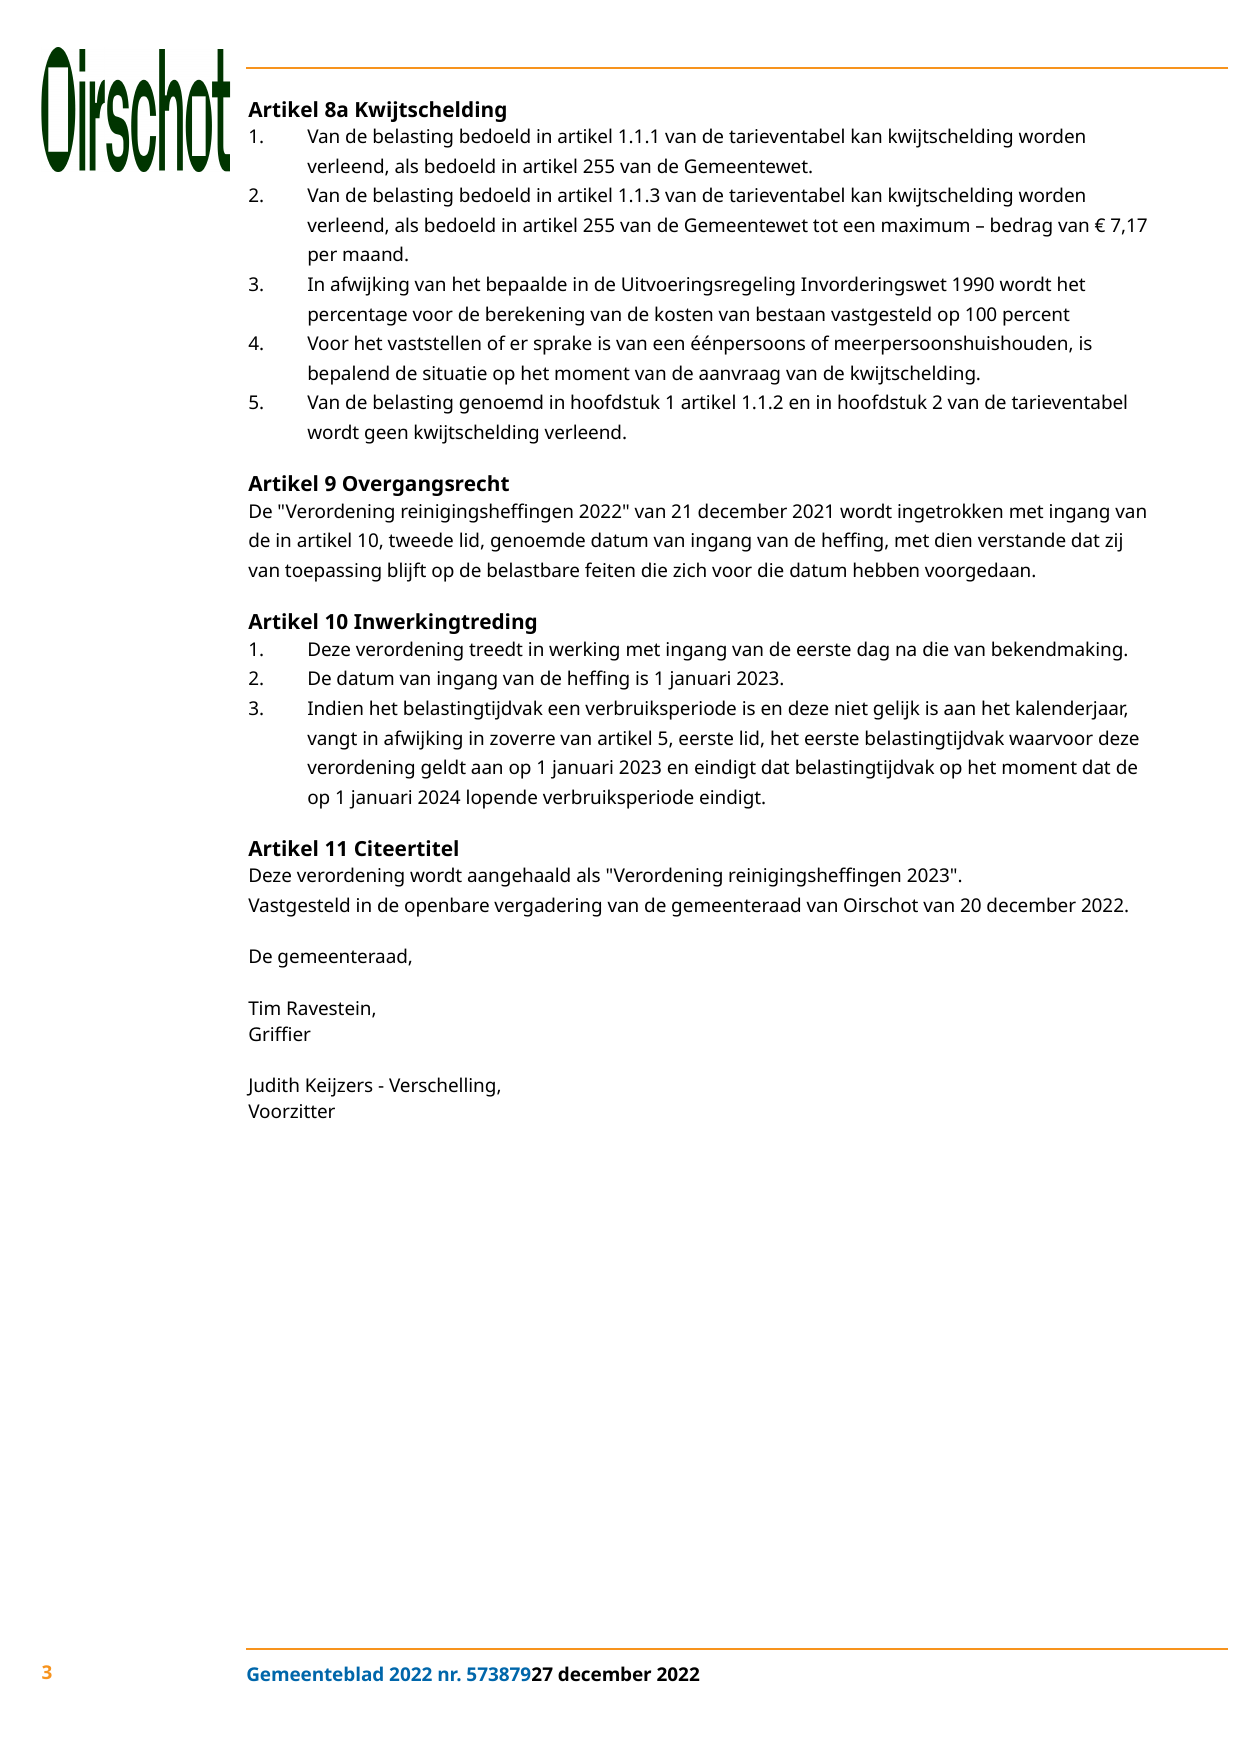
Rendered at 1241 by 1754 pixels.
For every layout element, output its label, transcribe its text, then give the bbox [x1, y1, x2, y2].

text De "Verordening reinigingsheffingen 2022" van 21 december 2021 wordt ingetrokken met ingang van de in artikel 10, tweede lid, genoemde datum van ingang van de heffing, met dien verstande dat zij van toepassing blijft op de belastbare feiten die zich voor die datum hebben voorgedaan. [248, 498, 1152, 583]
text De gemeenteraad, [248, 944, 1152, 969]
list Indien het belastingtijdvak een verbruiksperiode is en deze niet gelijk is aan het kalenderjaar, vangt in afwijking in zoverre van artikel 5, eerste lid, het eerste belastingtijdvak waarvoor deze verordening geldt aan op 1 januari 2023 en eindigt dat belastingtijdvak op het moment dat de op 1 januari 2024 lopende verbruiksperiode eindigt. [248, 695, 1152, 809]
list In afwijking van het bepaalde in de Uitvoeringsregeling Invorderingswet 1990 wordt het percentage voor de berekening van de kosten van bestaan vastgesteld op 100 percent [248, 271, 1152, 326]
text Vastgesteld in de openbare vergadering van de gemeenteraad van Oirschot van 20 december 2022. [248, 892, 1152, 918]
text Artikel 11 Citeertitel [248, 834, 1152, 863]
text Tim Ravestein, [248, 995, 1152, 1021]
text Artikel 9 Overgangsrecht [248, 469, 1152, 498]
list Voor het vaststellen of er sprake is van een éénpersoons of meerpersoonshuishouden, is bepalend de situatie op het moment van de aanvraag van de kwijtschelding. [248, 330, 1152, 386]
picture [41, 47, 231, 172]
text Artikel 10 Inwerkingtreding [248, 607, 1152, 636]
text Griffier [248, 1021, 1152, 1047]
list Van de belasting genoemd in hoofdstuk 1 artikel 1.1.2 en in hoofdstuk 2 van de tarieventabel wordt geen kwijtschelding verleend. [248, 389, 1152, 445]
text Artikel 8a Kwijtschelding [248, 95, 1152, 123]
list Van de belasting bedoeld in artikel 1.1.3 van de tarieventabel kan kwijtschelding worden verleend, als bedoeld in artikel 255 van de Gemeentewet tot een maximum – bedrag van € 7,17 per maand. [248, 182, 1152, 267]
text Judith Keijzers - Verschelling, [248, 1072, 1152, 1098]
list Van de belasting bedoeld in artikel 1.1.1 van de tarieventabel kan kwijtschelding worden verleend, als bedoeld in artikel 255 van de Gemeentewet. [248, 123, 1152, 178]
text Deze verordening wordt aangehaald als "Verordening reinigingsheffingen 2023". [248, 863, 1152, 888]
text Voorzitter [248, 1098, 1152, 1124]
list Deze verordening treedt in werking met ingang van de eerste dag na die van bekendmaking. [248, 636, 1152, 662]
list De datum van ingang van de heffing is 1 januari 2023. [248, 666, 1152, 691]
